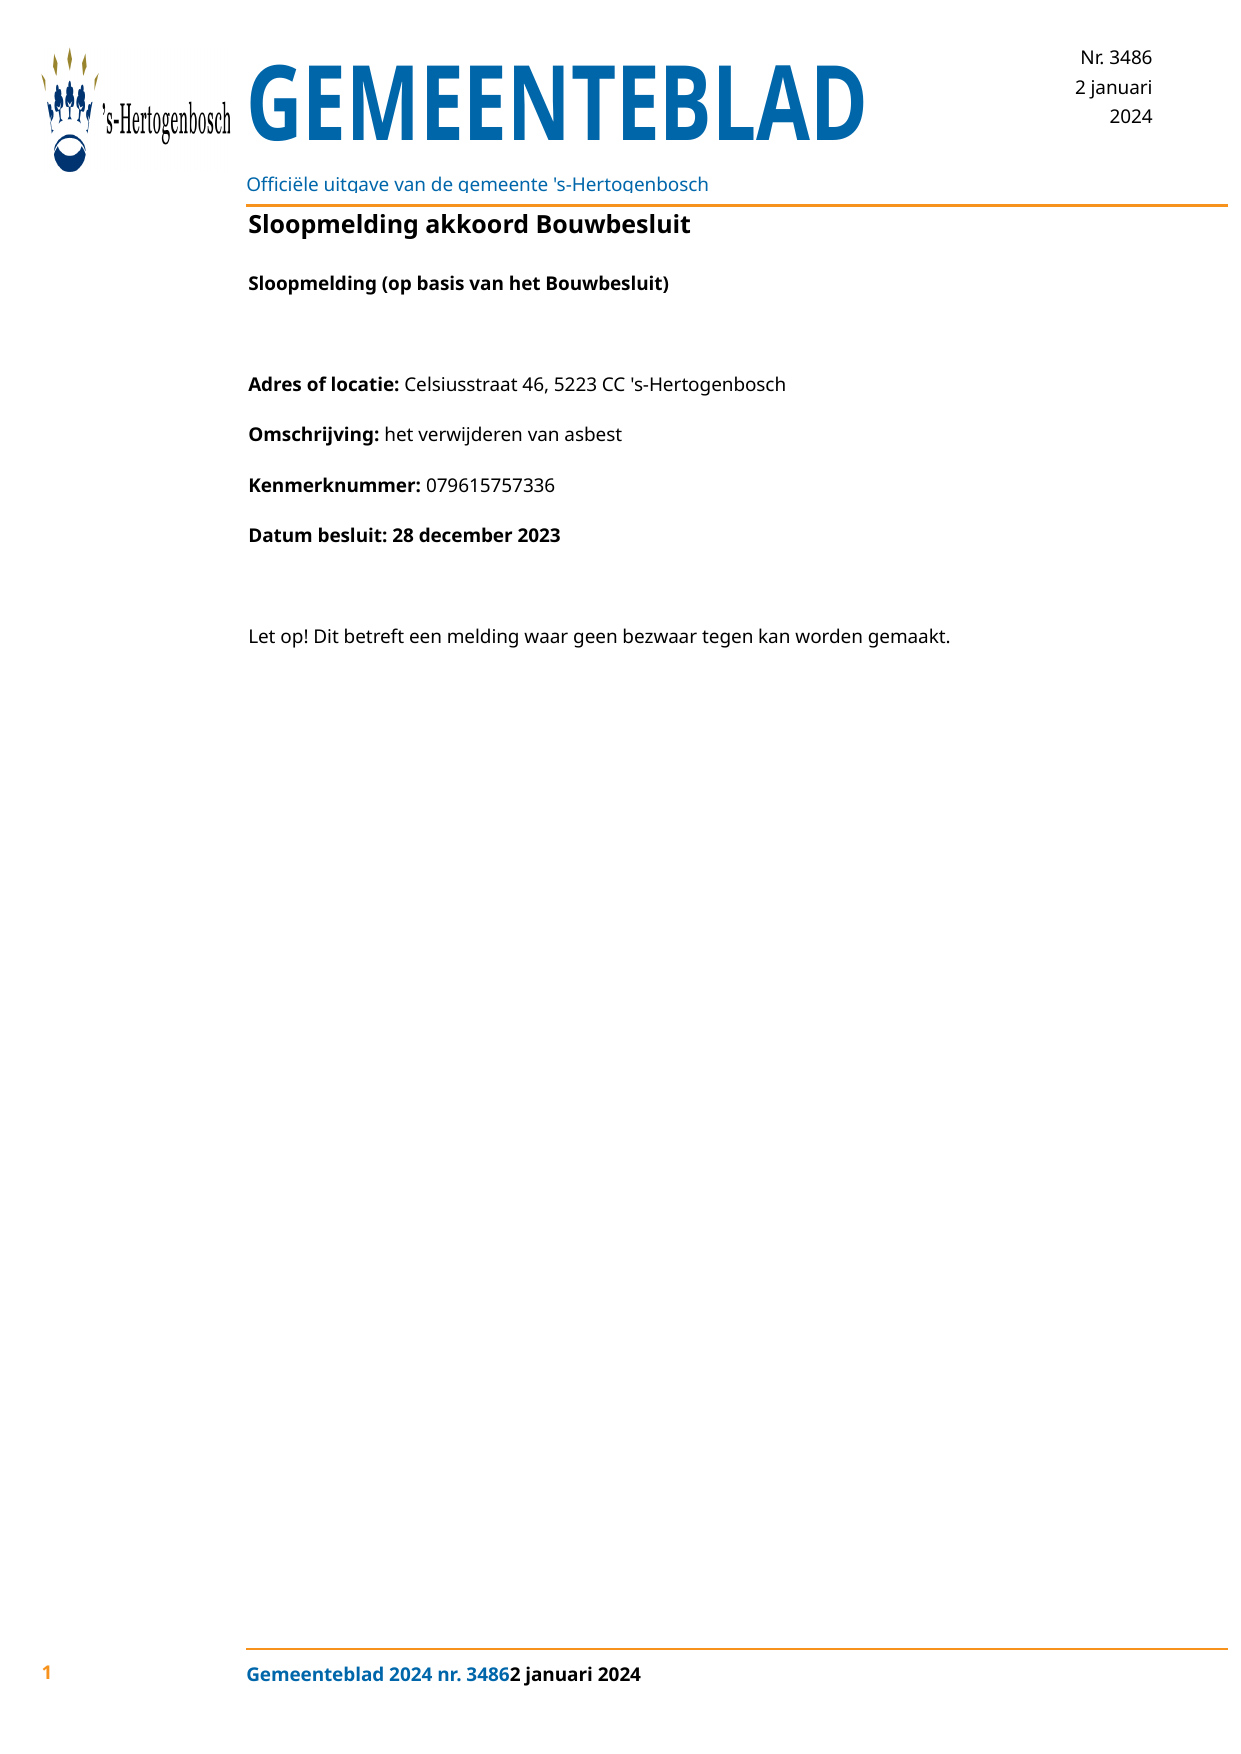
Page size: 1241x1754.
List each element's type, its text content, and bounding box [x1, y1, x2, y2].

text Adres of locatie: Celsiusstraat 46, 5223 CC 's-Hertogenbosch [248, 371, 1152, 397]
text Datum besluit: 28 december 2023 [248, 522, 1152, 548]
text Let op! Dit betreft een melding waar geen bezwaar tegen kan worden gemaakt. [248, 623, 1152, 649]
picture [41, 47, 231, 172]
text Kenmerknummer: 079615757336 [248, 472, 1152, 498]
text Sloopmelding akkoord Bouwbesluit [248, 207, 1152, 241]
text Omschrijving: het verwijderen van asbest [248, 422, 1152, 447]
text Sloopmelding (op basis van het Bouwbesluit) [248, 270, 1152, 296]
